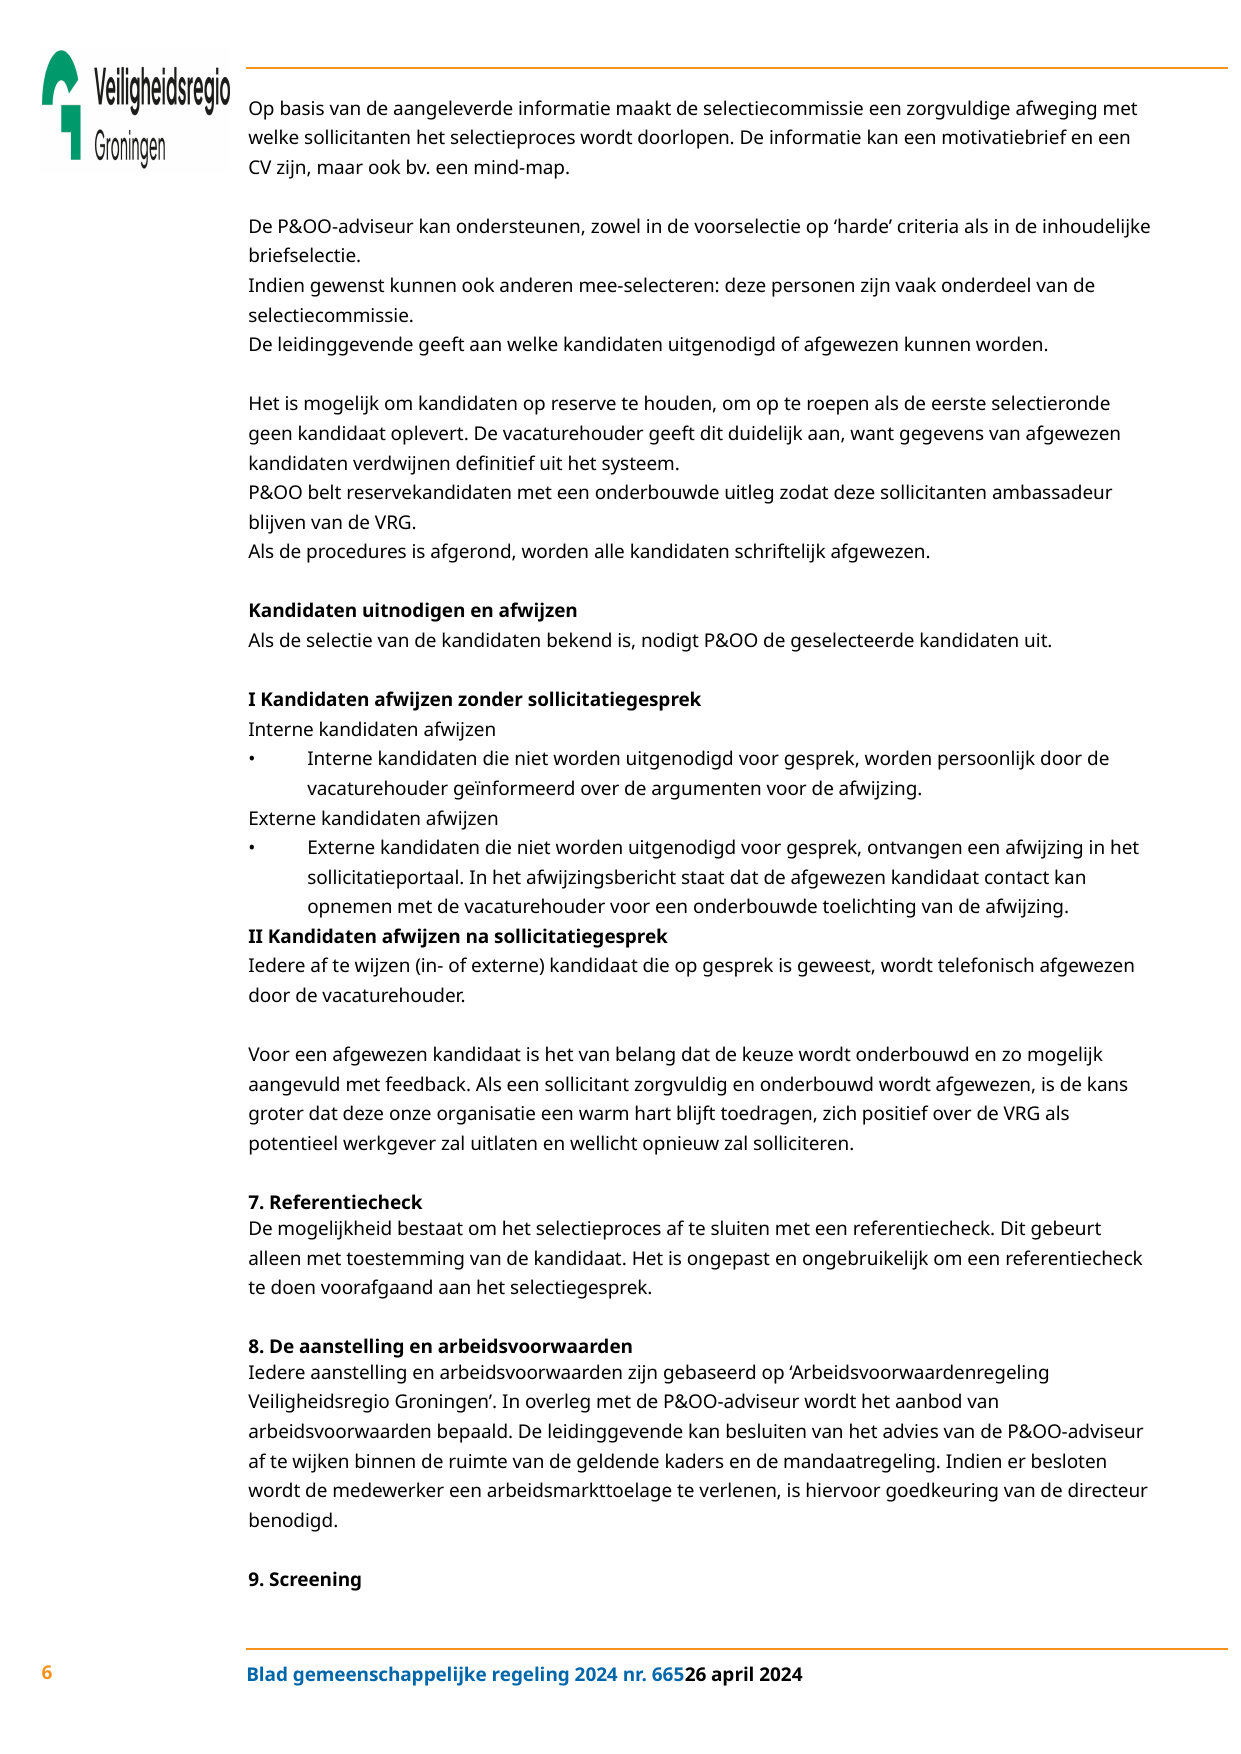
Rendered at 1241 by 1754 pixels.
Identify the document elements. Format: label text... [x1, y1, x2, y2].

text Op basis van de aangeleverde informatie maakt de selectiecommissie een zorgvuldige afweging met welke sollicitanten het selectieproces wordt doorlopen. De informatie kan een motivatiebrief en een CV zijn, maar ook bv. een mind-map. [248, 95, 1152, 180]
text De P&OO-adviseur kan ondersteunen, zowel in de voorselectie op ‘harde’ criteria als in de inhoudelijke briefselectie. [248, 213, 1152, 268]
text II Kandidaten afwijzen na sollicitatiegesprek [248, 923, 1152, 949]
text I Kandidaten afwijzen zonder sollicitatiegesprek [248, 686, 1152, 712]
text Kandidaten uitnodigen en afwijzen [248, 598, 1152, 623]
text Als de selectie van de kandidaten bekend is, nodigt P&OO de geselecteerde kandidaten uit. [248, 627, 1152, 653]
list Externe kandidaten die niet worden uitgenodigd voor gesprek, ontvangen een afwijzing in het sollicitatieportaal. In het afwijzingsbericht staat dat de afgewezen kandidaat contact kan opnemen met de vacaturehouder voor een onderbouwde toelichting van de afwijzing. [248, 834, 1152, 919]
list Interne kandidaten die niet worden uitgenodigd voor gesprek, worden persoonlijk door de vacaturehouder geïnformeerd over de argumenten voor de afwijzing. [248, 746, 1152, 801]
text 8. De aanstelling en arbeidsvoorwaarden [248, 1333, 1152, 1359]
text De mogelijkheid bestaat om het selectieproces af te sluiten met een referentiecheck. Dit gebeurt alleen met toestemming van de kandidaat. Het is ongepast en ongebruikelijk om een referentiecheck te doen voorafgaand aan het selectiegesprek. [248, 1215, 1152, 1300]
text Voor een afgewezen kandidaat is het van belang dat de keuze wordt onderbouwd en zo mogelijk aangevuld met feedback. Als een sollicitant zorgvuldig en onderbouwd wordt afgewezen, is de kans groter dat deze onze organisatie een warm hart blijft toedragen, zich positief over de VRG als potentieel werkgever zal uitlaten en wellicht opnieuw zal solliciteren. [248, 1041, 1152, 1156]
picture [41, 47, 231, 172]
text Indien gewenst kunnen ook anderen mee-selecteren: deze personen zijn vaak onderdeel van de selectiecommissie. [248, 272, 1152, 328]
text De leidinggevende geeft aan welke kandidaten uitgenodigd of afgewezen kunnen worden. [248, 331, 1152, 357]
text Iedere aanstelling en arbeidsvoorwaarden zijn gebaseerd op ‘Arbeidsvoorwaardenregeling Veiligheidsregio Groningen’. In overleg met de P&OO-adviseur wordt het aanbod van arbeidsvoorwaarden bepaald. De leidinggevende kan besluiten van het advies van de P&OO-adviseur af te wijken binnen de ruimte van de geldende kaders en de mandaatregeling. Indien er besloten wordt de medewerker een arbeidsmarkttoelage te verlenen, is hiervoor goedkeuring van de directeur benodigd. [248, 1359, 1152, 1533]
text Interne kandidaten afwijzen [248, 716, 1152, 742]
text P&OO belt reservekandidaten met een onderbouwde uitleg zodat deze sollicitanten ambassadeur blijven van de VRG. [248, 479, 1152, 535]
text Als de procedures is afgerond, worden alle kandidaten schriftelijk afgewezen. [248, 538, 1152, 564]
text Het is mogelijk om kandidaten op reserve te houden, om op te roepen als de eerste selectieronde geen kandidaat oplevert. De vacaturehouder geeft dit duidelijk aan, want gegevens van afgewezen kandidaten verdwijnen definitief uit het systeem. [248, 391, 1152, 476]
text 7. Referentiecheck [248, 1189, 1152, 1215]
text Externe kandidaten afwijzen [248, 805, 1152, 831]
text 9. Screening [248, 1566, 1152, 1592]
text Iedere af te wijzen (in- of externe) kandidaat die op gesprek is geweest, wordt telefonisch afgewezen door de vacaturehouder. [248, 953, 1152, 1008]
